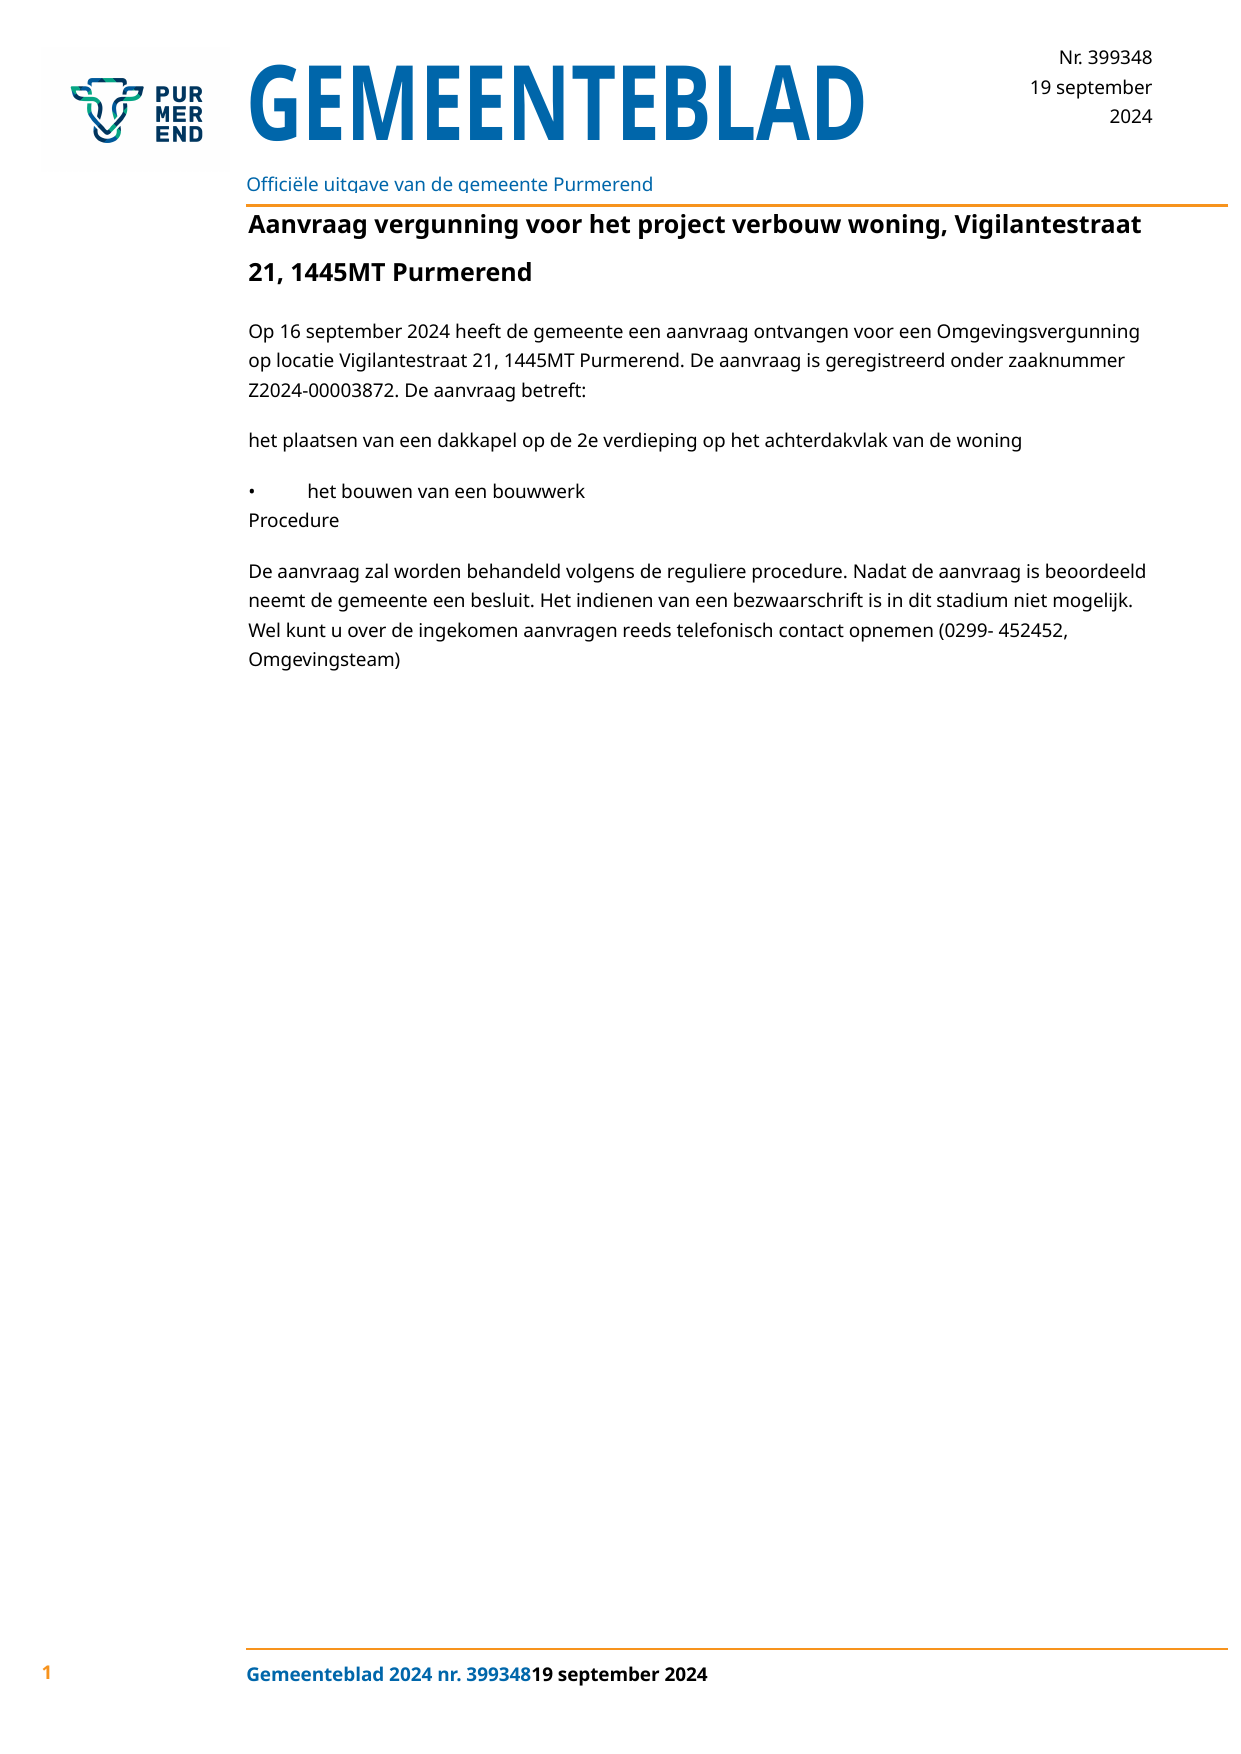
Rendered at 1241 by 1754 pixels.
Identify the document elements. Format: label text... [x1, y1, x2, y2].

text De aanvraag zal worden behandeld volgens de reguliere procedure. Nadat de aanvraag is beoordeeld neemt de gemeente een besluit. Het indienen van een bezwaarschrift is in dit stadium niet mogelijk. Wel kunt u over de ingekomen aanvragen reeds telefonisch contact opnemen (0299- 452452, Omgevingsteam) [248, 558, 1152, 672]
text Aanvraag vergunning voor het project verbouw woning, Vigilantestraat 21, 1445MT Purmerend [248, 207, 1152, 288]
picture [41, 47, 231, 172]
list het bouwen van een bouwwerk [248, 478, 1152, 504]
text het plaatsen van een dakkapel op de 2e verdieping op het achterdakvlak van de woning [248, 427, 1152, 453]
text Procedure [248, 507, 1152, 533]
text Op 16 september 2024 heeft de gemeente een aanvraag ontvangen voor een Omgevingsvergunning op locatie Vigilantestraat 21, 1445MT Purmerend. De aanvraag is geregistreerd onder zaaknummer Z2024-00003872. De aanvraag betreft: [248, 318, 1152, 403]
